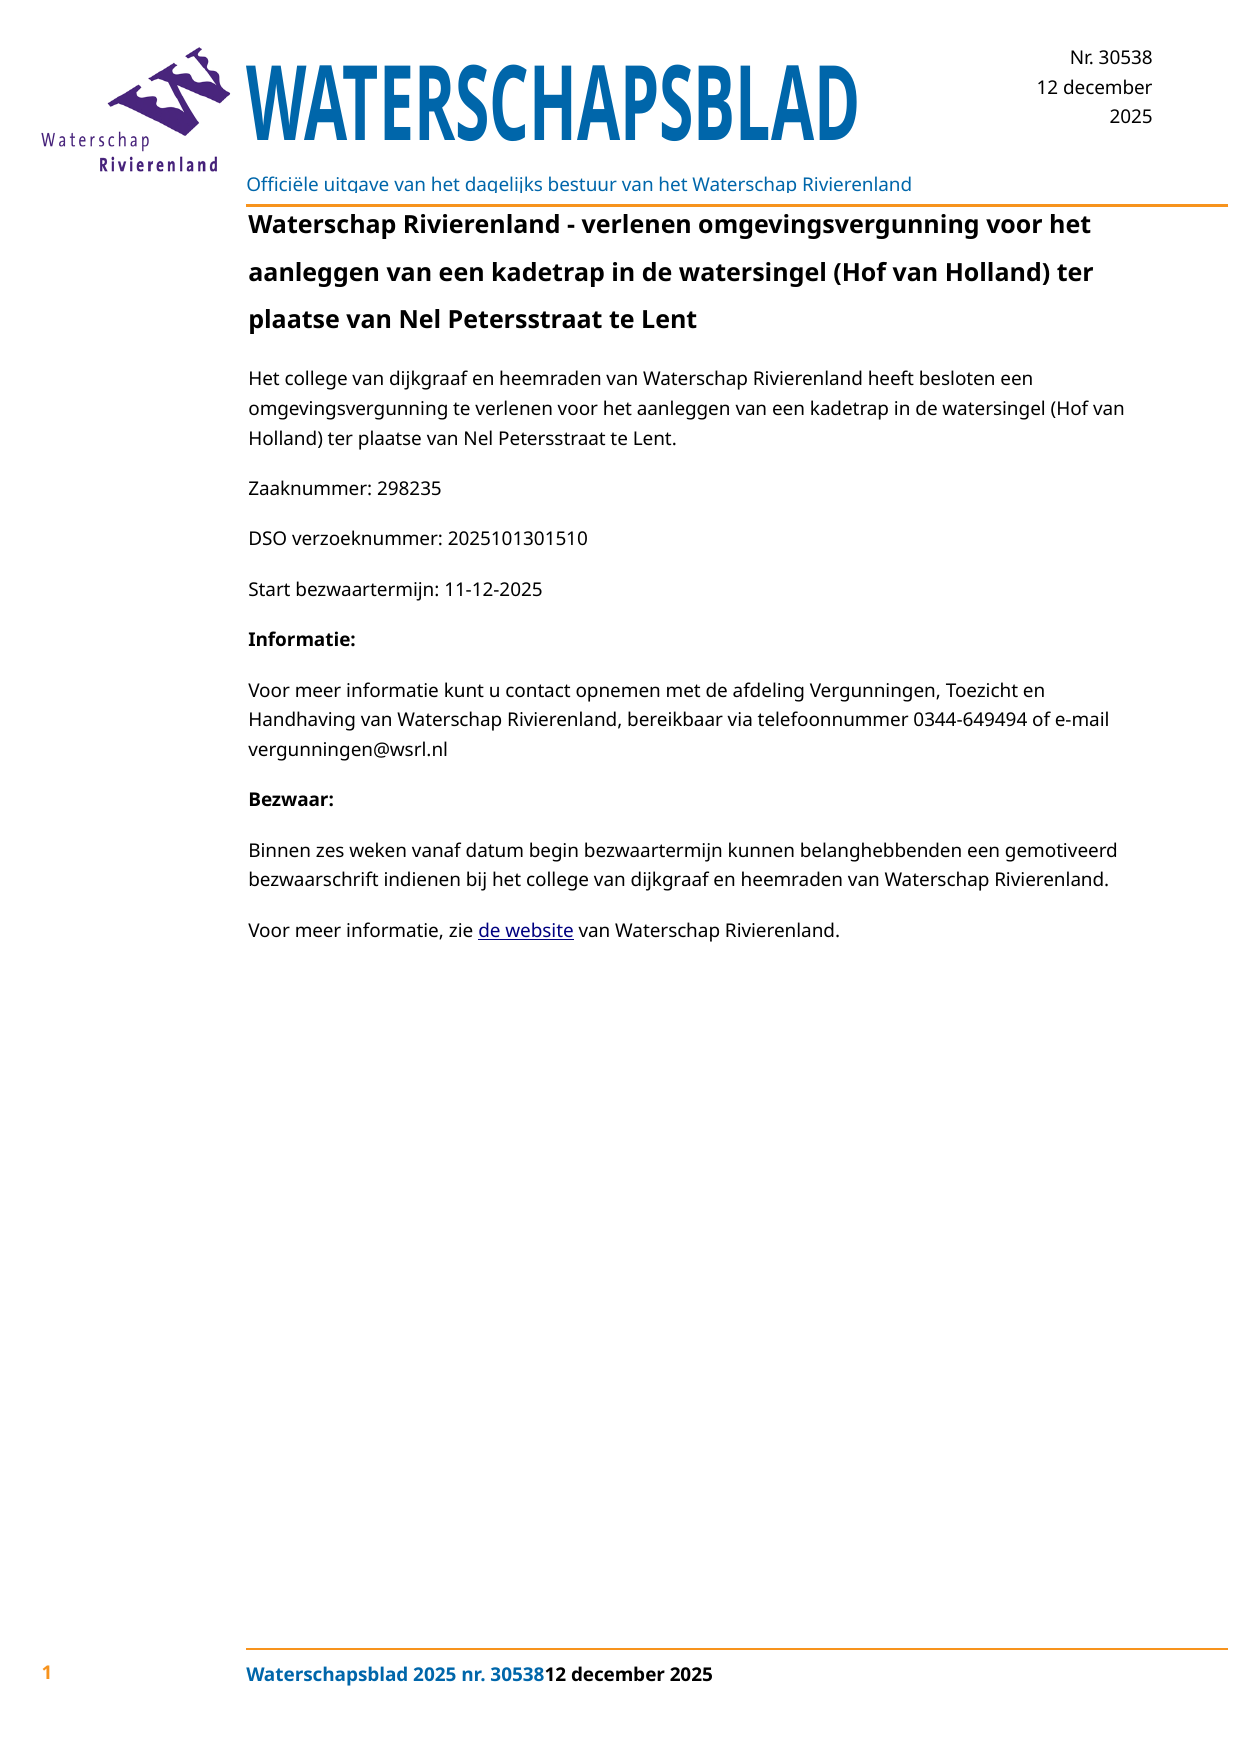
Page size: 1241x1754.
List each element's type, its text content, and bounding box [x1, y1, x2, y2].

text Informatie: [248, 626, 1152, 652]
text DSO verzoeknummer: 2025101301510 [248, 526, 1152, 551]
text Start bezwaartermijn: 11-12-2025 [248, 576, 1152, 602]
text Bezwaar: [248, 786, 1152, 812]
picture [41, 47, 231, 172]
text Waterschap Rivierenland - verlenen omgevingsvergunning voor het aanleggen van een kadetrap in de watersingel (Hof van Holland) ter plaatse van Nel Petersstraat te Lent [248, 207, 1152, 336]
text Voor meer informatie kunt u contact opnemen met de afdeling Vergunningen, Toezicht en Handhaving van Waterschap Rivierenland, bereikbaar via telefoonnummer 0344-649494 of e-mail vergunningen@wsrl.nl [248, 677, 1152, 762]
text Voor meer informatie, zie de website van Waterschap Rivierenland. [248, 917, 1152, 942]
text Het college van dijkgraaf en heemraden van Waterschap Rivierenland heeft besloten een omgevingsvergunning te verlenen voor het aanleggen van een kadetrap in de watersingel (Hof van Holland) ter plaatse van Nel Petersstraat te Lent. [248, 366, 1152, 450]
text Zaaknummer: 298235 [248, 475, 1152, 501]
text Binnen zes weken vanaf datum begin bezwaartermijn kunnen belanghebbenden een gemotiveerd bezwaarschrift indienen bij het college van dijkgraaf en heemraden van Waterschap Rivierenland. [248, 837, 1152, 892]
